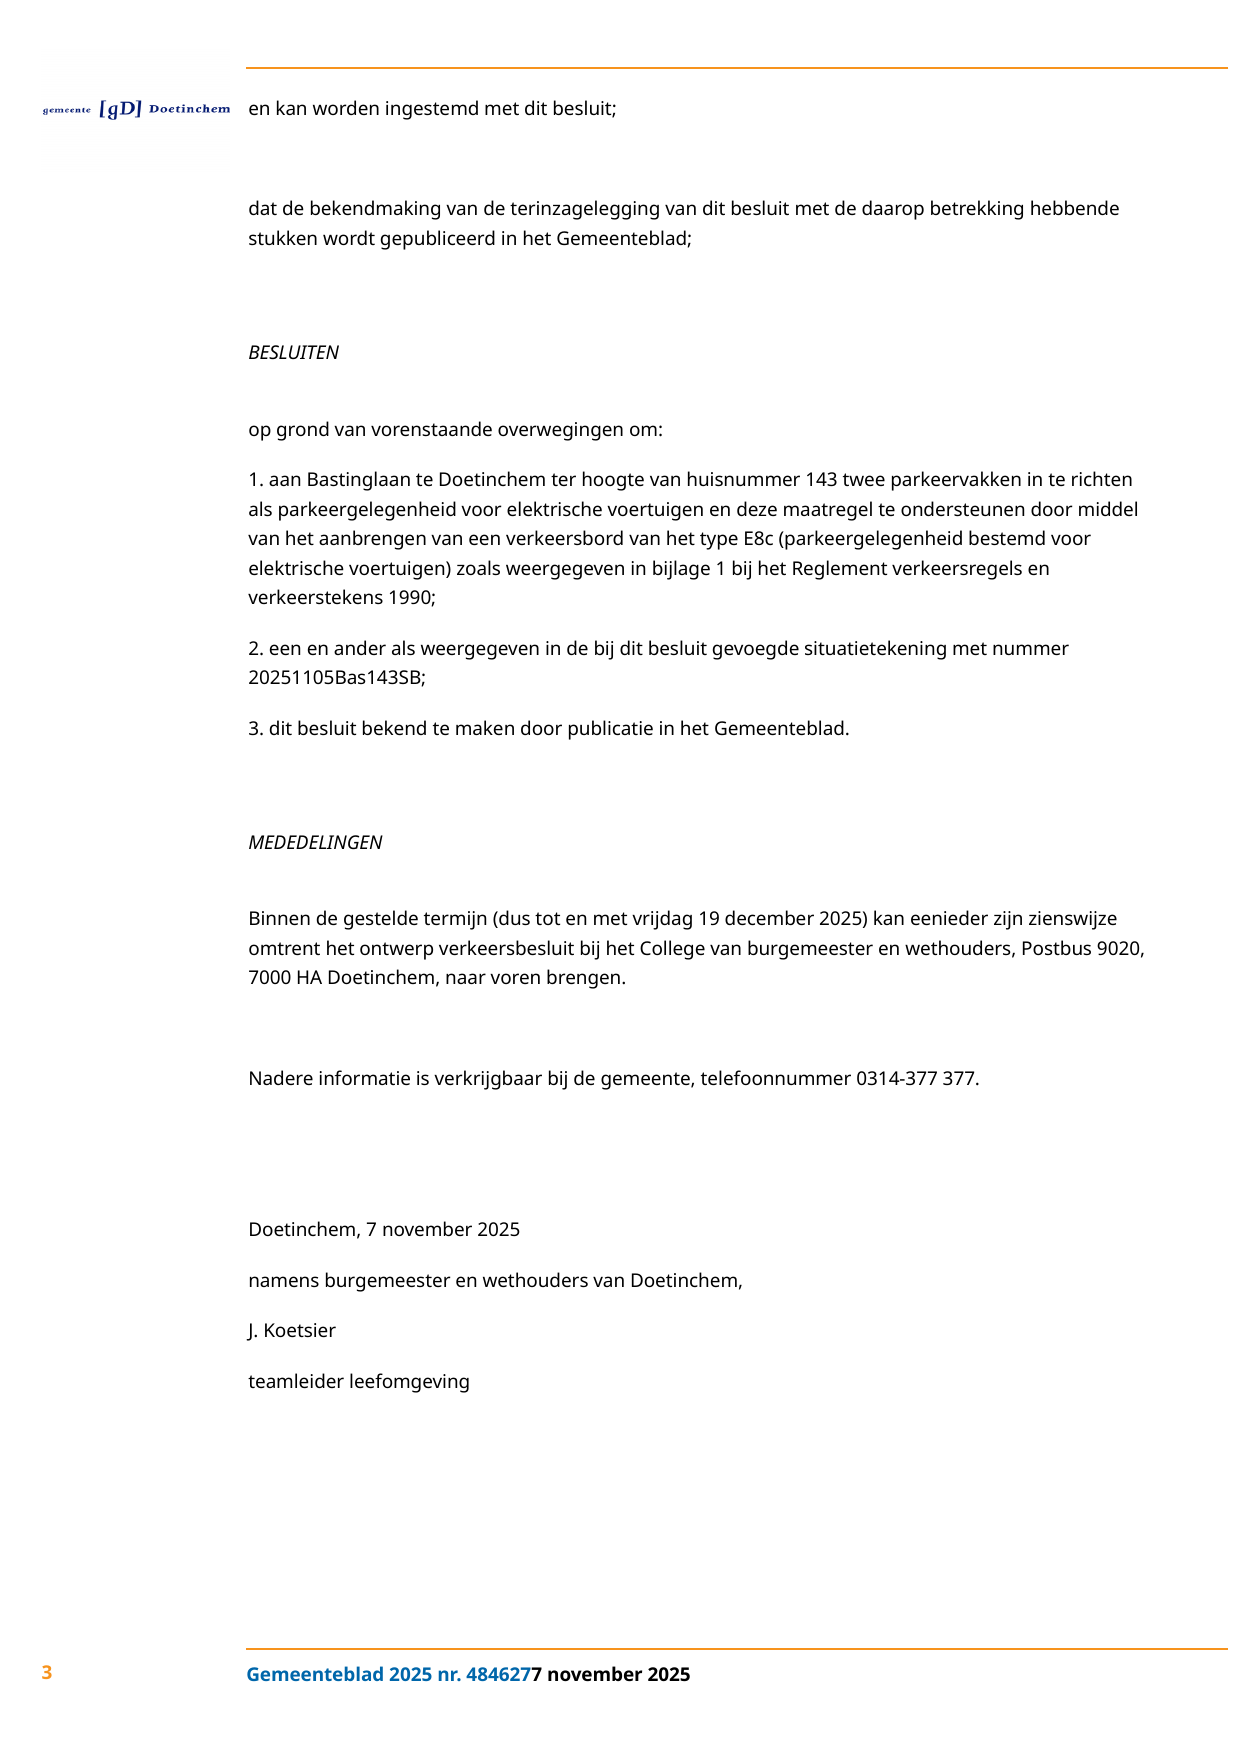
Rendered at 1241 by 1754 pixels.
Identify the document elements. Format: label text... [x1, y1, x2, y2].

text 1. aan Bastinglaan te Doetinchem ter hoogte van huisnummer 143 twee parkeervakken in te richten als parkeergelegenheid voor elektrische voertuigen en deze maatregel te ondersteunen door middel van het aanbrengen van een verkeersbord van het type E8c (parkeergelegenheid bestemd voor elektrische voertuigen) zoals weergegeven in bijlage 1 bij het Reglement verkeersregels en verkeerstekens 1990; [248, 466, 1152, 610]
text Binnen de gestelde termijn (dus tot en met vrijdag 19 december 2025) kan eenieder zijn zienswijze omtrent het ontwerp verkeersbesluit bij het College van burgemeester en wethouders, Postbus 9020, 7000 HA Doetinchem, naar voren brengen. [248, 905, 1152, 990]
text Doetinchem, 7 november 2025 [248, 1217, 1152, 1242]
text op grond van vorenstaande overwegingen om: [248, 416, 1152, 441]
text 3. dit besluit bekend te maken door publicatie in het Gemeenteblad. [248, 715, 1152, 741]
text en kan worden ingestemd met dit besluit; [248, 95, 1152, 121]
text J. Koetsier [248, 1317, 1152, 1343]
text BESLUITEN [248, 339, 1152, 365]
text Nadere informatie is verkrijgbaar bij de gemeente, telefoonnummer 0314-377 377. [248, 1065, 1152, 1091]
text MEDEDELINGEN [248, 829, 1152, 855]
text 2. een en ander als weergegeven in de bij dit besluit gevoegde situatietekening met nummer 20251105Bas143SB; [248, 635, 1152, 690]
picture [41, 47, 231, 172]
text teamleider leefomgeving [248, 1368, 1152, 1394]
text namens burgemeester en wethouders van Doetinchem, [248, 1267, 1152, 1293]
text dat de bekendmaking van de terinzagelegging van dit besluit met de daarop betrekking hebbende stukken wordt gepubliceerd in het Gemeenteblad; [248, 196, 1152, 251]
